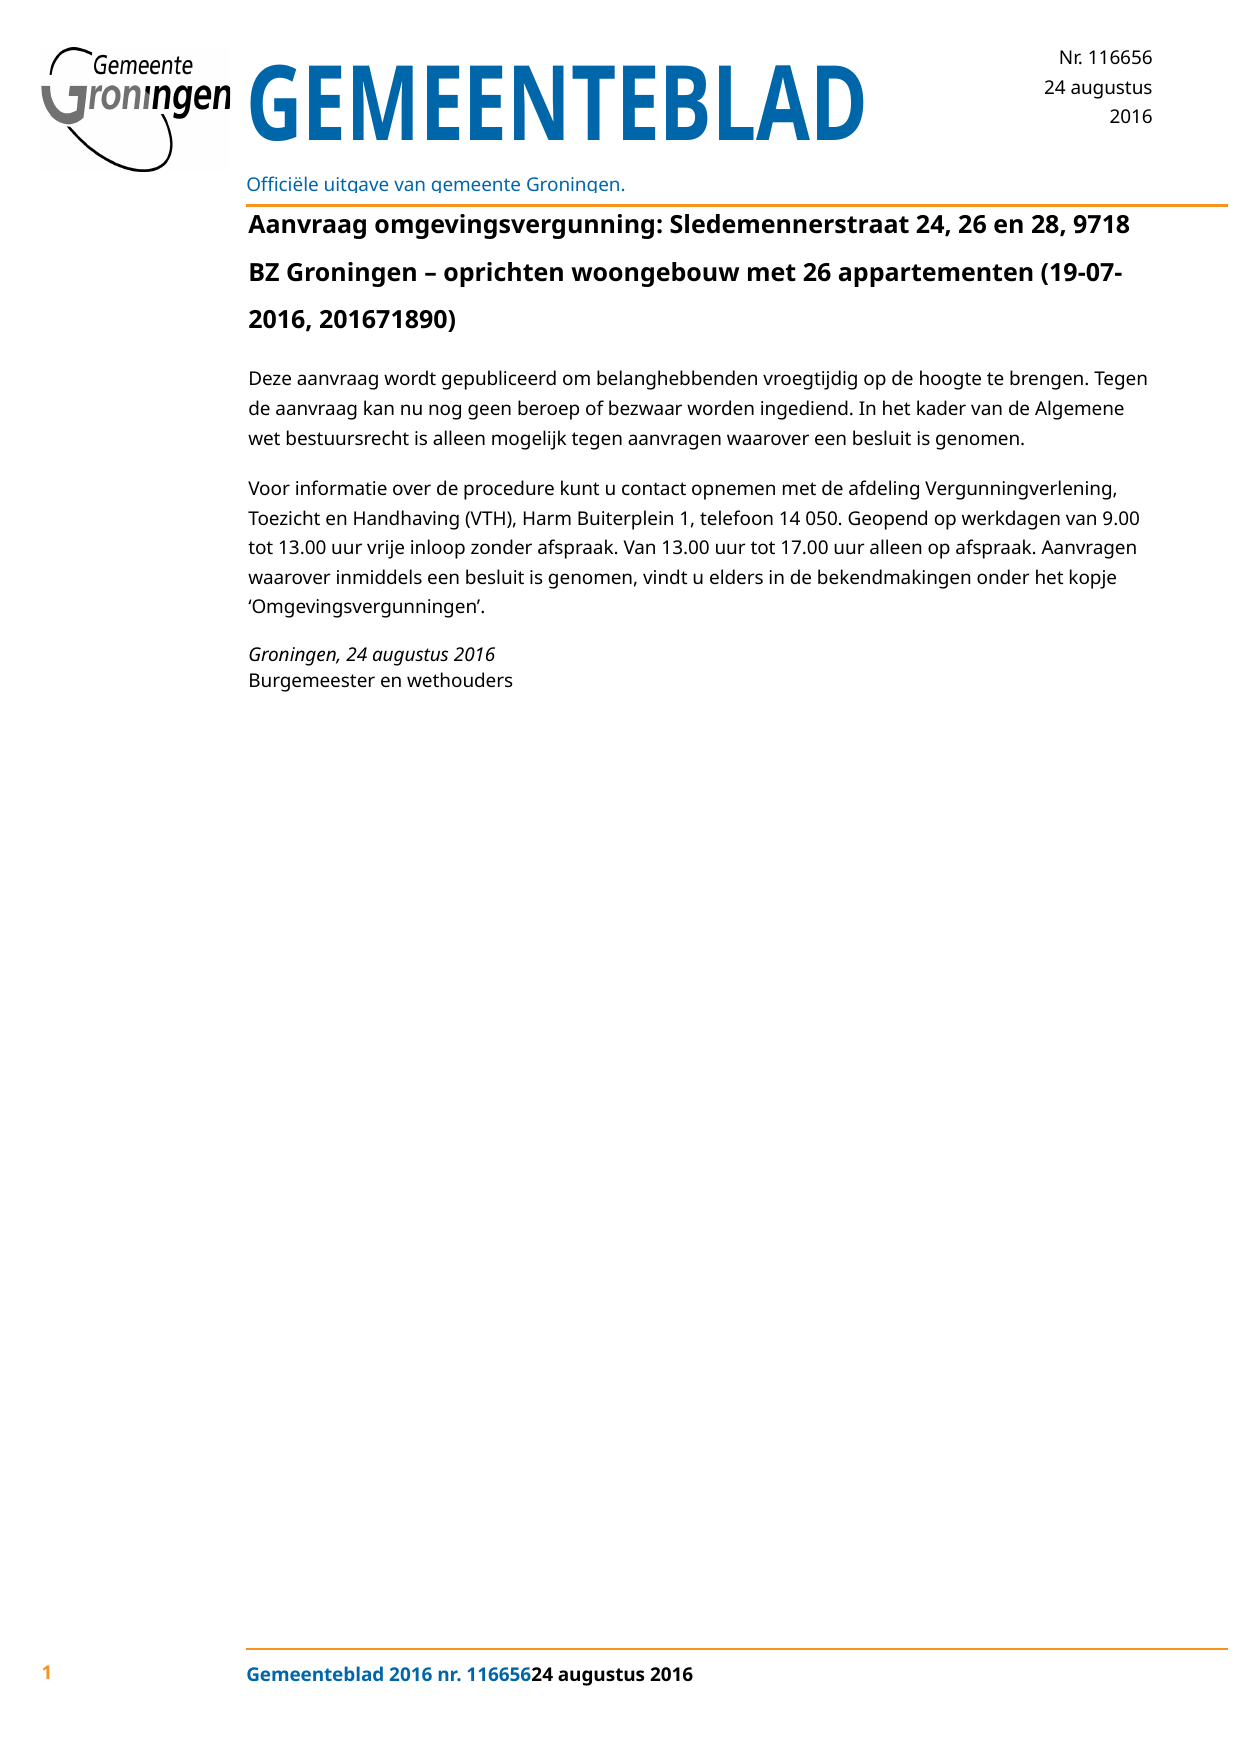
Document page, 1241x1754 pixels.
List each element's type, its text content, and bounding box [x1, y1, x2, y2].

text Voor informatie over de procedure kunt u contact opnemen met de afdeling Vergunningverlening, Toezicht en Handhaving (VTH), Harm Buiterplein 1, telefoon 14 050. Geopend op werkdagen van 9.00 tot 13.00 uur vrije inloop zonder afspraak. Van 13.00 uur tot 17.00 uur alleen op afspraak. Aanvragen waarover inmiddels een besluit is genomen, vindt u elders in de bekendmakingen onder het kopje ‘Omgevingsvergunningen’. [248, 475, 1152, 619]
text Groningen, 24 augustus 2016 [248, 641, 1152, 667]
text Aanvraag omgevingsvergunning: Sledemennerstraat 24, 26 en 28, 9718 BZ Groningen – oprichten woongebouw met 26 appartementen (19-07-2016, 201671890) [248, 207, 1152, 336]
picture [41, 47, 231, 172]
text Deze aanvraag wordt gepubliceerd om belanghebbenden vroegtijdig op de hoogte te brengen. Tegen de aanvraag kan nu nog geen beroep of bezwaar worden ingediend. In het kader van de Algemene wet bestuursrecht is alleen mogelijk tegen aanvragen waarover een besluit is genomen. [248, 366, 1152, 450]
text Burgemeester en wethouders [248, 667, 1152, 693]
